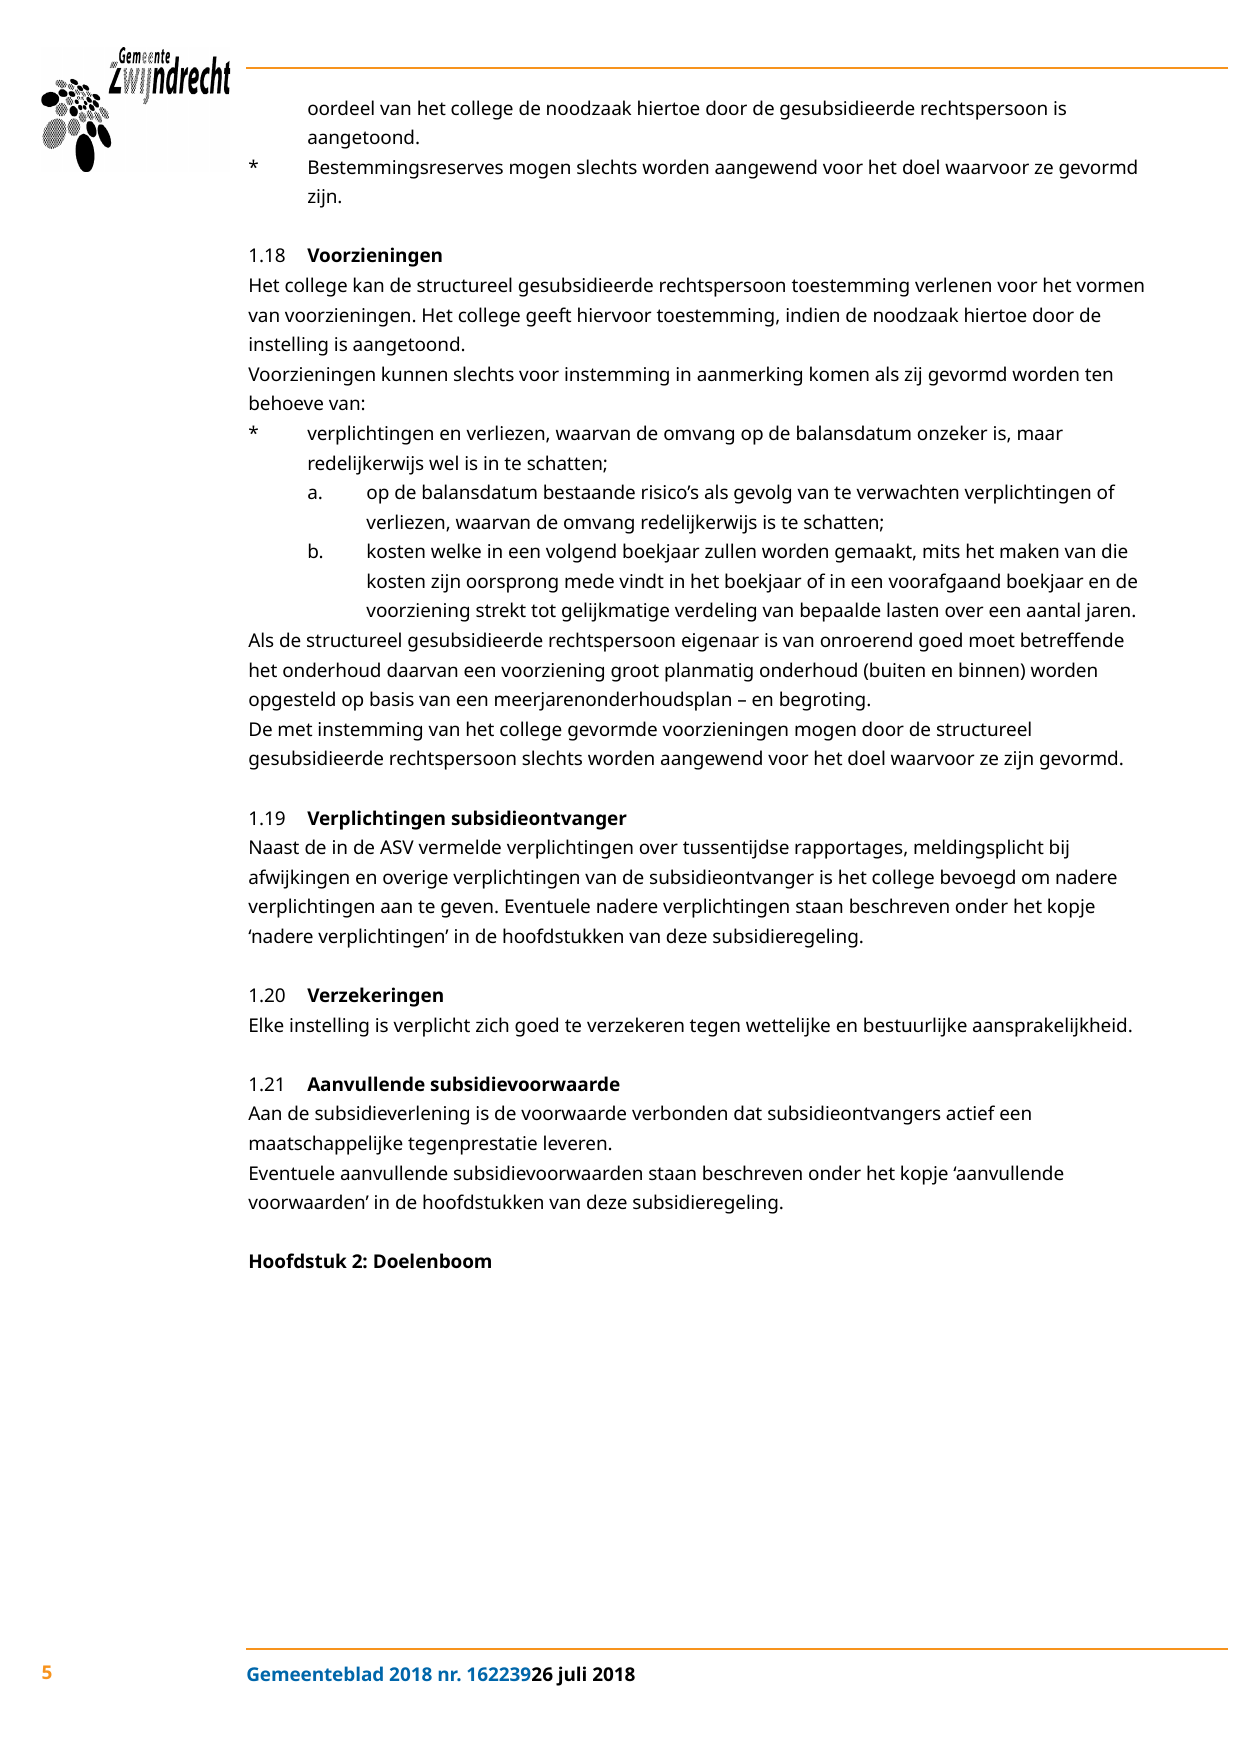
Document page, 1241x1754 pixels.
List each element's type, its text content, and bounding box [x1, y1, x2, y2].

list oordeel van het college de noodzaak hiertoe door de gesubsidieerde rechtspersoon is aangetoond. [248, 95, 1152, 150]
text Naast de in de ASV vermelde verplichtingen over tussentijdse rapportages, meldingsplicht bij afwijkingen en overige verplichtingen van de subsidieontvanger is het college bevoegd om nadere verplichtingen aan te geven. Eventuele nadere verplichtingen staan beschreven onder het kopje ‘nadere verplichtingen’ in de hoofdstukken van deze subsidieregeling. [248, 834, 1152, 949]
list Voorzieningen [248, 243, 1152, 268]
text De met instemming van het college gevormde voorzieningen mogen door de structureel gesubsidieerde rechtspersoon slechts worden aangewend voor het doel waarvoor ze zijn gevormd. [248, 716, 1152, 771]
list Aanvullende subsidievoorwaarde [248, 1071, 1152, 1097]
text Aan de subsidieverlening is de voorwaarde verbonden dat subsidieontvangers actief een maatschappelijke tegenprestatie leveren. [248, 1101, 1152, 1156]
list Verzekeringen [248, 982, 1152, 1008]
text Eventuele aanvullende subsidievoorwaarden staan beschreven onder het kopje ‘aanvullende voorwaarden’ in de hoofdstukken van deze subsidieregeling. [248, 1160, 1152, 1215]
list Verplichtingen subsidieontvanger [248, 805, 1152, 831]
list kosten welke in een volgend boekjaar zullen worden gemaakt, mits het maken van die kosten zijn oorsprong mede vindt in het boekjaar of in een voorafgaand boekjaar en de voorziening strekt tot gelijkmatige verdeling van bepaalde lasten over een aantal jaren. [307, 538, 1152, 623]
list verplichtingen en verliezen, waarvan de omvang op de balansdatum onzeker is, maar redelijkerwijs wel is in te schatten; [248, 420, 1152, 476]
list Bestemmingsreserves mogen slechts worden aangewend voor het doel waarvoor ze gevormd zijn. [248, 154, 1152, 209]
text Elke instelling is verplicht zich goed te verzekeren tegen wettelijke en bestuurlijke aansprakelijkheid. [248, 1012, 1152, 1038]
text Het college kan de structureel gesubsidieerde rechtspersoon toestemming verlenen voor het vormen van voorzieningen. Het college geeft hiervoor toestemming, indien de noodzaak hiertoe door de instelling is aangetoond. [248, 272, 1152, 357]
text Hoofdstuk 2: Doelenboom [248, 1248, 1152, 1274]
text Voorzieningen kunnen slechts voor instemming in aanmerking komen als zij gevormd worden ten behoeve van: [248, 361, 1152, 416]
text Als de structureel gesubsidieerde rechtspersoon eigenaar is van onroerend goed moet betreffende het onderhoud daarvan een voorziening groot planmatig onderhoud (buiten en binnen) worden opgesteld op basis van een meerjarenonderhoudsplan – en begroting. [248, 627, 1152, 712]
picture [41, 47, 231, 172]
list op de balansdatum bestaande risico’s als gevolg van te verwachten verplichtingen of verliezen, waarvan de omvang redelijkerwijs is te schatten; [307, 479, 1152, 535]
